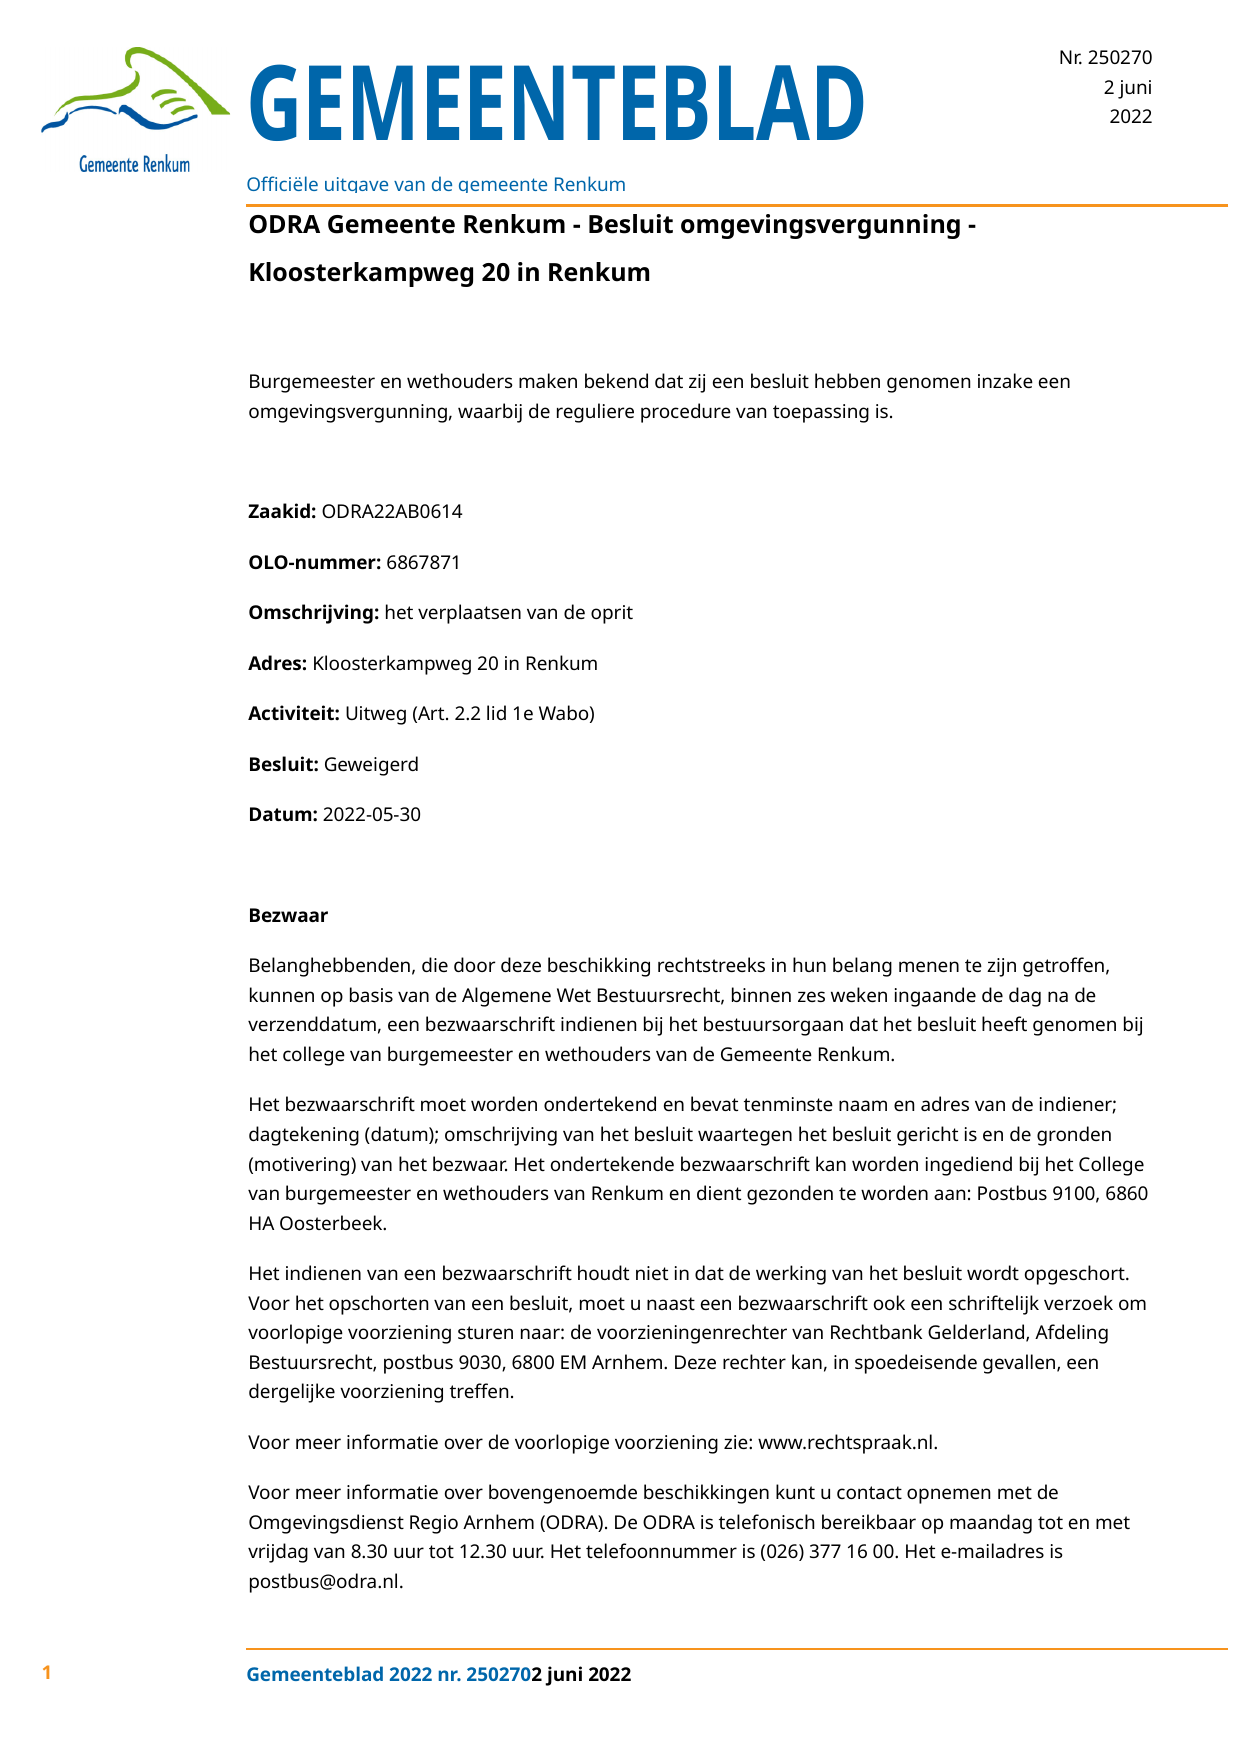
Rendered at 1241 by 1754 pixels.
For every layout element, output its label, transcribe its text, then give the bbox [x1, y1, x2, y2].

text Voor meer informatie over de voorlopige voorziening zie: www.rechtspraak.nl. [248, 1429, 1152, 1455]
picture [41, 47, 231, 172]
text Het bezwaarschrift moet worden ondertekend en bevat tenminste naam en adres van de indiener; dagtekening (datum); omschrijving van het besluit waartegen het besluit gericht is en de gronden (motivering) van het bezwaar. Het ondertekende bezwaarschrift kan worden ingediend bij het College van burgemeester en wethouders van Renkum en dient gezonden te worden aan: Postbus 9100, 6860 HA Oosterbeek. [248, 1092, 1152, 1236]
text Voor meer informatie over bovengenoemde beschikkingen kunt u contact opnemen met de Omgevingsdienst Regio Arnhem (ODRA). De ODRA is telefonisch bereikbaar op maandag tot en met vrijdag van 8.30 uur tot 12.30 uur. Het telefoonnummer is (026) 377 16 00. Het e-mailadres is postbus@odra.nl. [248, 1479, 1152, 1594]
text Adres: Kloosterkampweg 20 in Renkum [248, 650, 1152, 676]
text Omschrijving: het verplaatsen van de oprit [248, 599, 1152, 625]
text Burgemeester en wethouders maken bekend dat zij een besluit hebben genomen inzake een omgevingsvergunning, waarbij de reguliere procedure van toepassing is. [248, 368, 1152, 424]
text Datum: 2022-05-30 [248, 801, 1152, 827]
text Het indienen van een bezwaarschrift houdt niet in dat de werking van het besluit wordt opgeschort. Voor het opschorten van een besluit, moet u naast een bezwaarschrift ook een schriftelijk verzoek om voorlopige voorziening sturen naar: de voorzieningenrechter van Rechtbank Gelderland, Afdeling Bestuursrecht, postbus 9030, 6800 EM Arnhem. Deze rechter kan, in spoedeisende gevallen, een dergelijke voorziening treffen. [248, 1260, 1152, 1404]
text Besluit: Geweigerd [248, 751, 1152, 777]
text ODRA Gemeente Renkum - Besluit omgevingsvergunning - Kloosterkampweg 20 in Renkum [248, 207, 1152, 288]
text Activiteit: Uitweg (Art. 2.2 lid 1e Wabo) [248, 700, 1152, 726]
text Zaakid: ODRA22AB0614 [248, 499, 1152, 524]
text OLO-nummer: 6867871 [248, 549, 1152, 575]
text Belanghebbenden, die door deze beschikking rechtstreeks in hun belang menen te zijn getroffen, kunnen op basis van de Algemene Wet Bestuursrecht, binnen zes weken ingaande de dag na de verzenddatum, een bezwaarschrift indienen bij het bestuursorgaan dat het besluit heeft genomen bij het college van burgemeester en wethouders van de Gemeente Renkum. [248, 952, 1152, 1067]
text Bezwaar [248, 902, 1152, 928]
